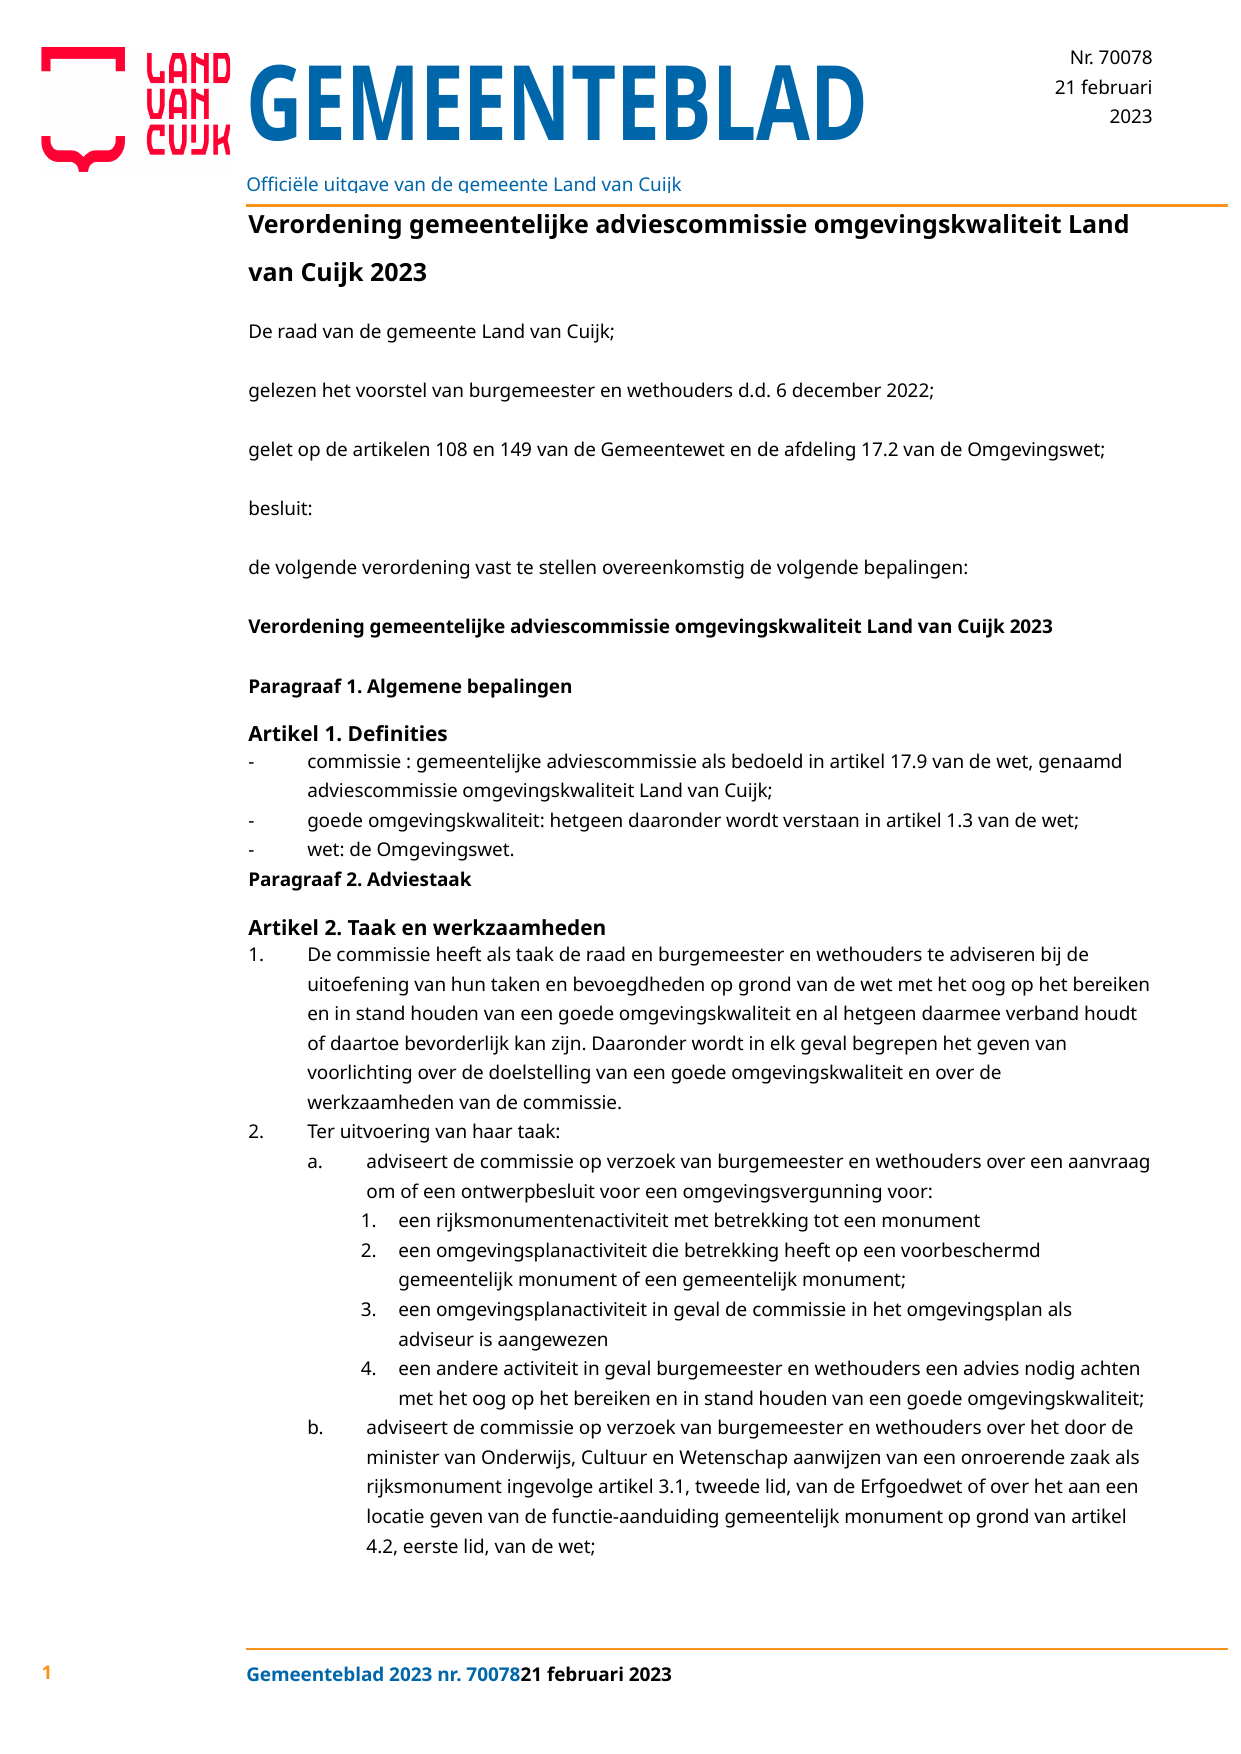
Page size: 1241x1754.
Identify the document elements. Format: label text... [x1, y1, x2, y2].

list commissie : gemeentelijke adviescommissie als bedoeld in artikel 17.9 van de wet, genaamd adviescommissie omgevingskwaliteit Land van Cuijk; [248, 748, 1152, 803]
text de volgende verordening vast te stellen overeenkomstig de volgende bepalingen: [248, 554, 1152, 580]
text Artikel 1. Definities [248, 719, 1152, 748]
text gelezen het voorstel van burgemeester en wethouders d.d. 6 december 2022; [248, 377, 1152, 403]
list adviseert de commissie op verzoek van burgemeester en wethouders over het door de minister van Onderwijs, Cultuur en Wetenschap aanwijzen van een onroerende zaak als rijksmonument ingevolge artikel 3.1, tweede lid, van de Erfgoedwet of over het aan een locatie geven van de functie-aanduiding gemeentelijk monument op grond van artikel 4.2, eerste lid, van de wet; [307, 1414, 1152, 1559]
text Artikel 2. Taak en werkzaamheden [248, 913, 1152, 941]
list Ter uitvoering van haar taak: [248, 1119, 1152, 1144]
list een omgevingsplanactiviteit die betrekking heeft op een voorbeschermd gemeentelijk monument of een gemeentelijk monument; [361, 1237, 1152, 1292]
list een andere activiteit in geval burgemeester en wethouders een advies nodig achten met het oog op het bereiken en in stand houden van een goede omgevingskwaliteit; [361, 1355, 1152, 1411]
text De raad van de gemeente Land van Cuijk; [248, 318, 1152, 344]
list wet: de Omgevingswet. [248, 837, 1152, 862]
picture [41, 47, 231, 172]
text Paragraaf 1. Algemene bepalingen [248, 673, 1152, 699]
text Paragraaf 2. Adviestaak [248, 866, 1152, 892]
list een omgevingsplanactiviteit in geval de commissie in het omgevingsplan als adviseur is aangewezen [361, 1296, 1152, 1352]
list goede omgevingskwaliteit: hetgeen daaronder wordt verstaan in artikel 1.3 van de wet; [248, 807, 1152, 833]
text gelet op de artikelen 108 en 149 van de Gemeentewet en de afdeling 17.2 van de Omgevingswet; [248, 436, 1152, 462]
list adviseert de commissie op verzoek van burgemeester en wethouders over een aanvraag om of een ontwerpbesluit voor een omgevingsvergunning voor: [307, 1148, 1152, 1204]
text besluit: [248, 495, 1152, 521]
text Verordening gemeentelijke adviescommissie omgevingskwaliteit Land van Cuijk 2023 [248, 207, 1152, 288]
list De commissie heeft als taak de raad en burgemeester en wethouders te adviseren bij de uitoefening van hun taken en bevoegdheden op grond van de wet met het oog op het bereiken en in stand houden van een goede omgevingskwaliteit en al hetgeen daarmee verband houdt of daartoe bevorderlijk kan zijn. Daaronder wordt in elk geval begrepen het geven van voorlichting over de doelstelling van een goede omgevingskwaliteit en over de werkzaamheden van de commissie. [248, 941, 1152, 1115]
text Verordening gemeentelijke adviescommissie omgevingskwaliteit Land van Cuijk 2023 [248, 614, 1152, 639]
list een rijksmonumentenactiviteit met betrekking tot een monument [361, 1207, 1152, 1233]
